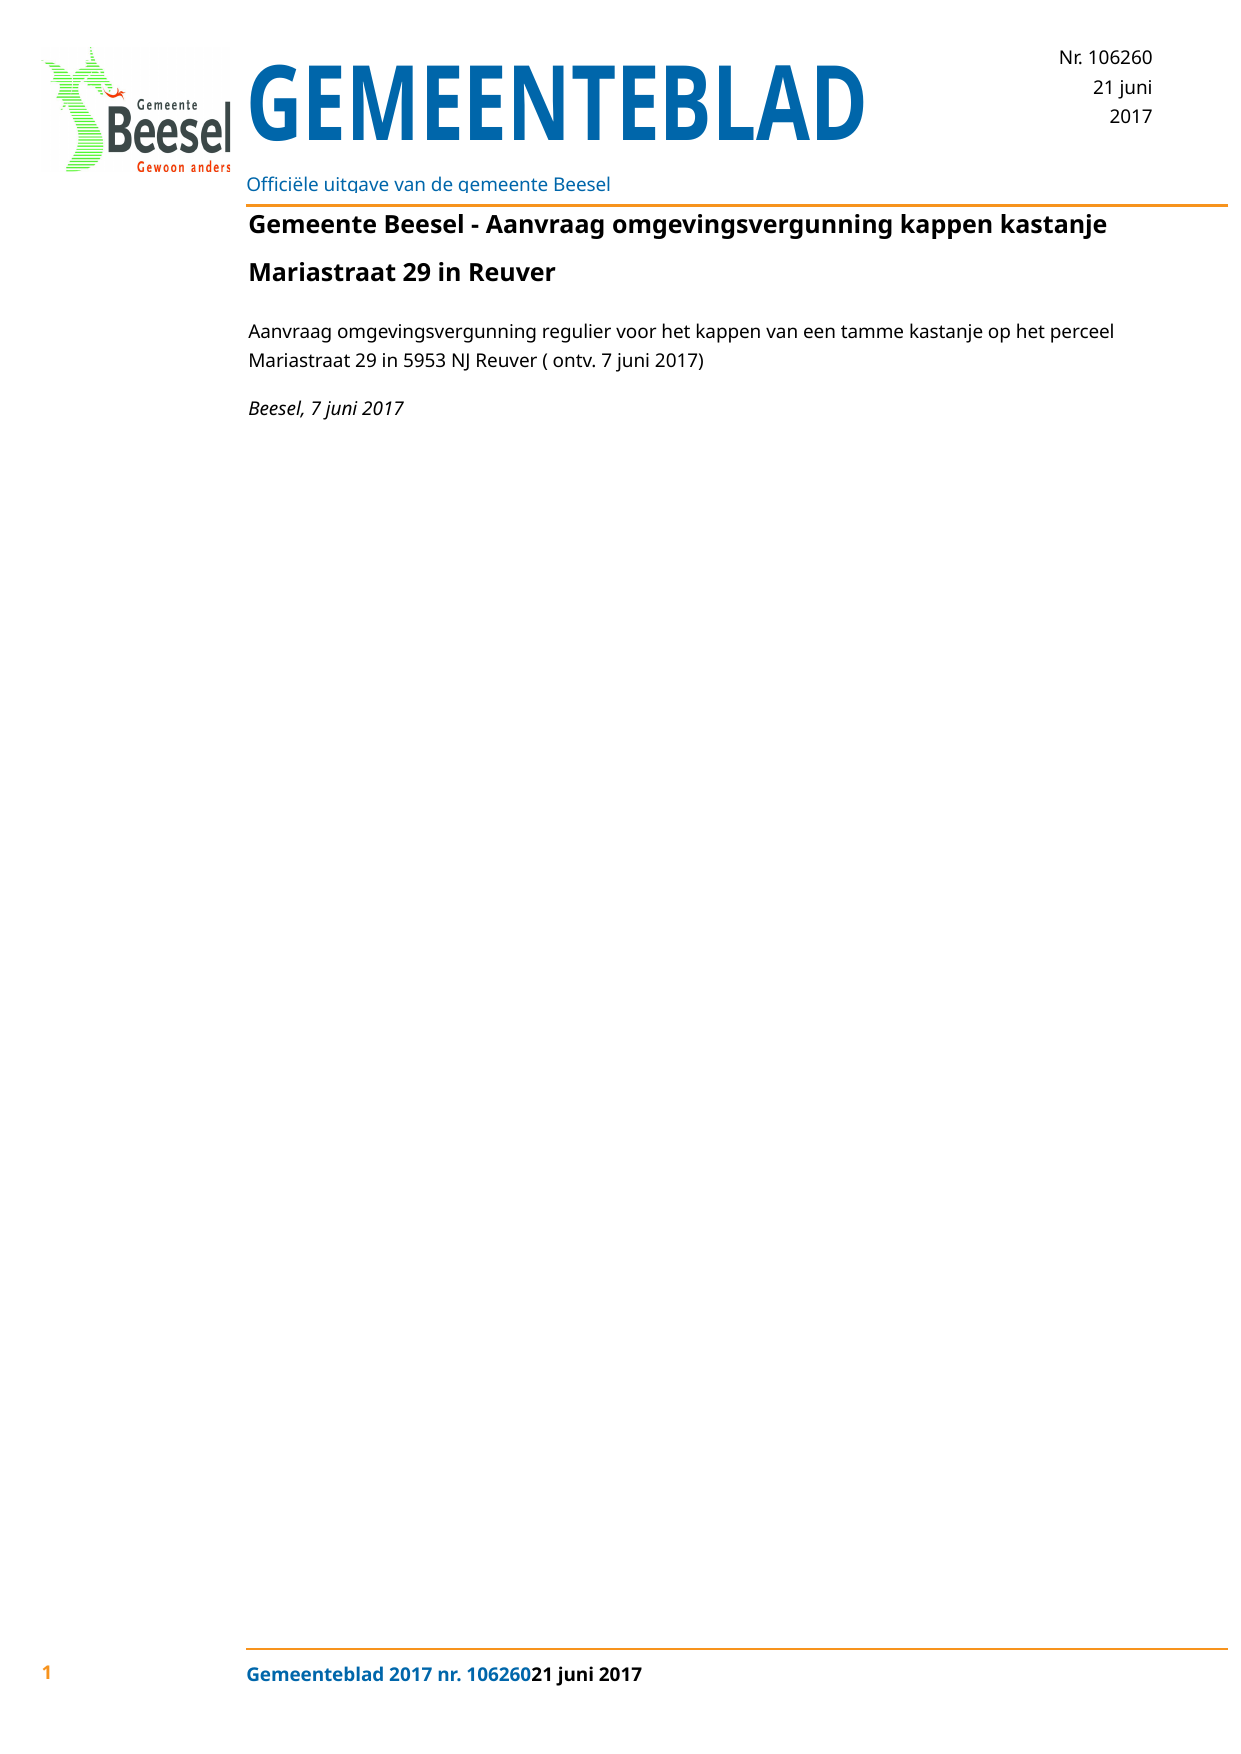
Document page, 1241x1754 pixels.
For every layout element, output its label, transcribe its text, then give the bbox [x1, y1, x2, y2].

text Gemeente Beesel - Aanvraag omgevingsvergunning kappen kastanje Mariastraat 29 in Reuver [248, 207, 1152, 288]
picture [41, 47, 231, 172]
text Aanvraag omgevingsvergunning regulier voor het kappen van een tamme kastanje op het perceel Mariastraat 29 in 5953 NJ Reuver ( ontv. 7 juni 2017) [248, 318, 1152, 373]
text Beesel, 7 juni 2017 [248, 395, 1152, 421]
